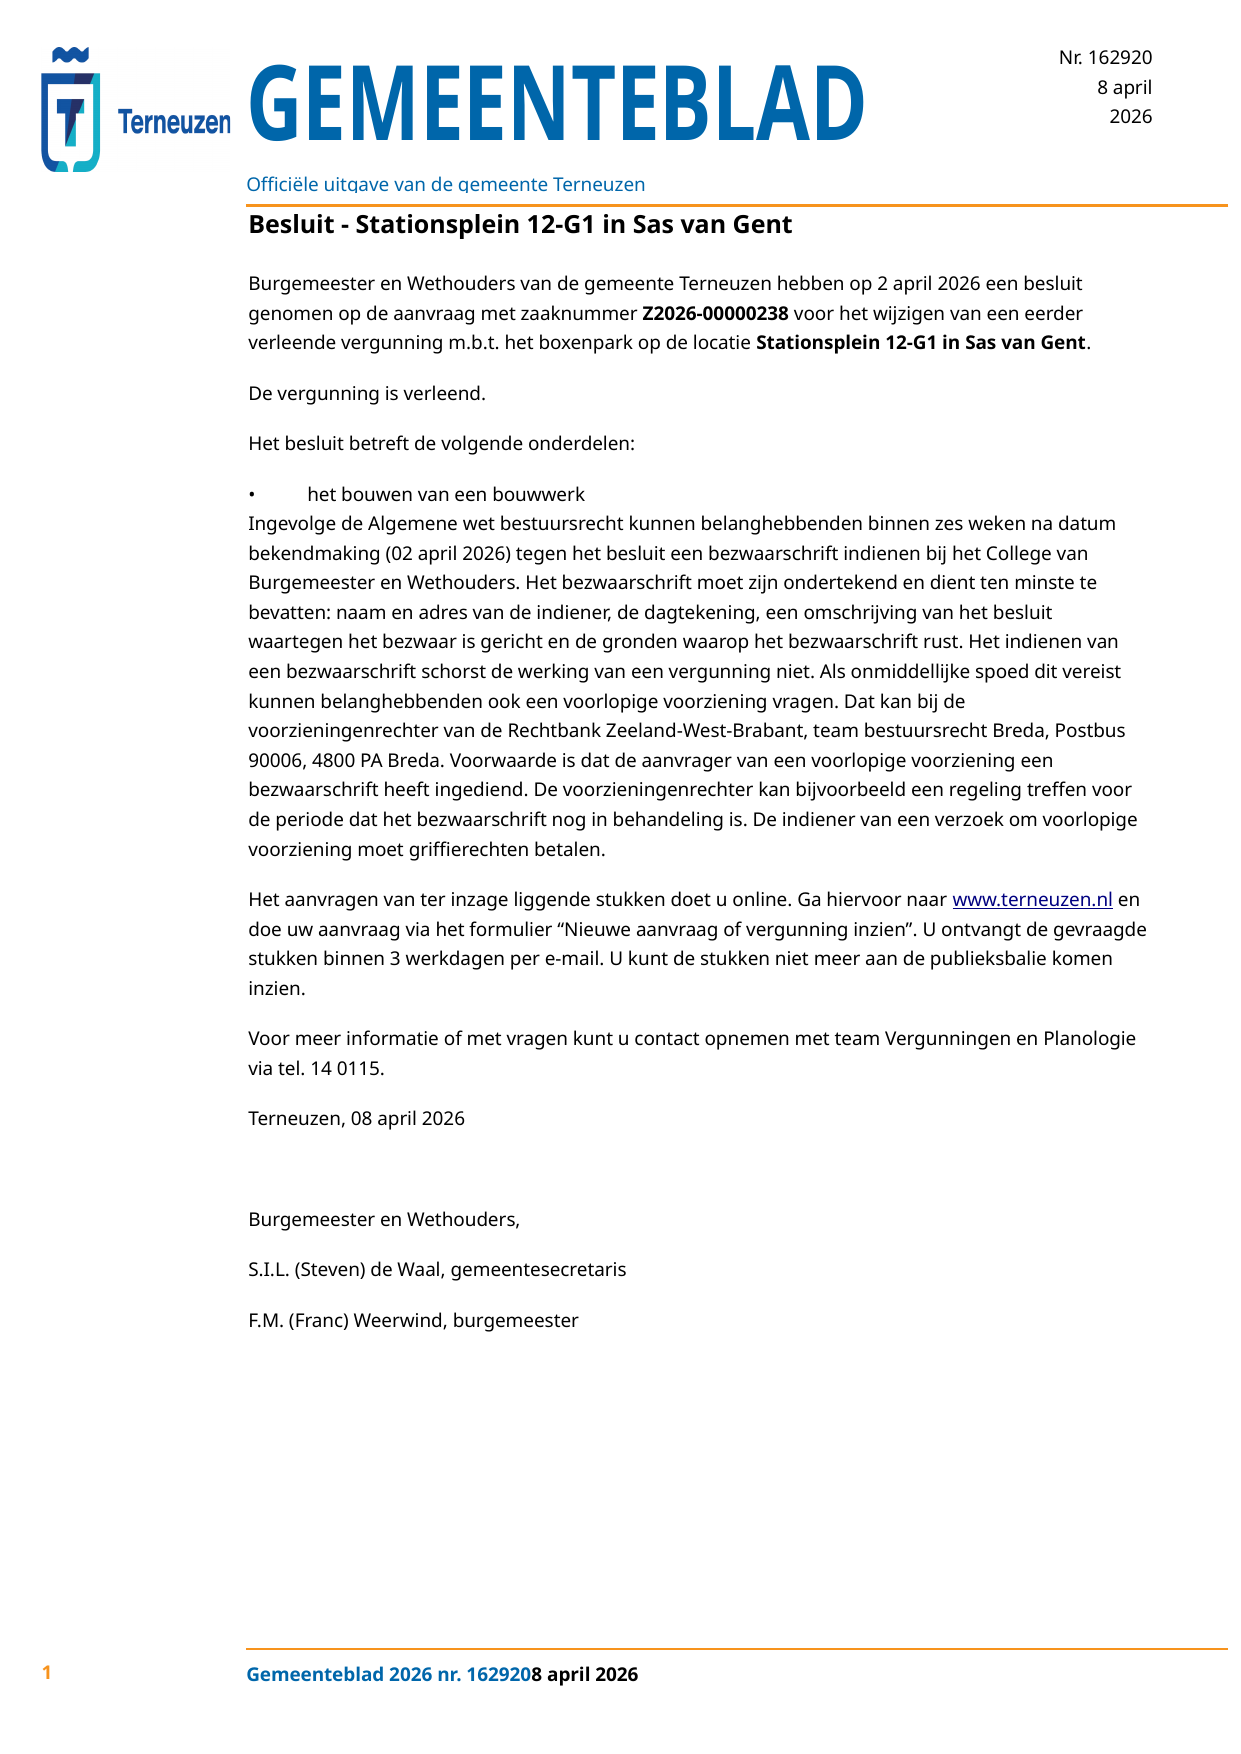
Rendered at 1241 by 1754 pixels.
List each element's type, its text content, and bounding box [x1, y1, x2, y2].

picture [41, 47, 231, 172]
text Voor meer informatie of met vragen kunt u contact opnemen met team Vergunningen en Planologie via tel. 14 0115. [248, 1025, 1152, 1081]
text Burgemeester en Wethouders, [248, 1206, 1152, 1232]
text Besluit - Stationsplein 12-G1 in Sas van Gent [248, 207, 1152, 241]
text S.I.L. (Steven) de Waal, gemeentesecretaris [248, 1257, 1152, 1282]
text Het aanvragen van ter inzage liggende stukken doet u online. Ga hiervoor naar www.terneuzen.nl en doe uw aanvraag via het formulier “Nieuwe aanvraag of vergunning inzien”. U ontvangt de gevraagde stukken binnen 3 werkdagen per e-mail. U kunt de stukken niet meer aan de publieksbalie komen inzien. [248, 886, 1152, 1001]
text De vergunning is verleend. [248, 380, 1152, 406]
text Terneuzen, 08 april 2026 [248, 1105, 1152, 1131]
text Ingevolge de Algemene wet bestuursrecht kunnen belanghebbenden binnen zes weken na datum bekendmaking (02 april 2026) tegen het besluit een bezwaarschrift indienen bij het College van Burgemeester en Wethouders. Het bezwaarschrift moet zijn ondertekend en dient ten minste te bevatten: naam en adres van de indiener, de dagtekening, een omschrijving van het besluit waartegen het bezwaar is gericht en de gronden waarop het bezwaarschrift rust. Het indienen van een bezwaarschrift schorst de werking van een vergunning niet. Als onmiddellijke spoed dit vereist kunnen belanghebbenden ook een voorlopige voorziening vragen. Dat kan bij de voorzieningenrechter van de Rechtbank Zeeland-West-Brabant, team bestuursrecht Breda, Postbus 90006, 4800 PA Breda. Voorwaarde is dat de aanvrager van een voorlopige voorziening een bezwaarschrift heeft ingediend. De voorzieningenrechter kan bijvoorbeeld een regeling treffen voor de periode dat het bezwaarschrift nog in behandeling is. De indiener van een verzoek om voorlopige voorziening moet griffierechten betalen. [248, 510, 1152, 861]
text Het besluit betreft de volgende onderdelen: [248, 430, 1152, 456]
list het bouwen van een bouwwerk [248, 481, 1152, 506]
text Burgemeester en Wethouders van de gemeente Terneuzen hebben op 2 april 2026 een besluit genomen op de aanvraag met zaaknummer Z2026-00000238 voor het wijzigen van een eerder verleende vergunning m.b.t. het boxenpark op de locatie Stationsplein 12-G1 in Sas van Gent. [248, 270, 1152, 355]
text F.M. (Franc) Weerwind, burgemeester [248, 1307, 1152, 1333]
